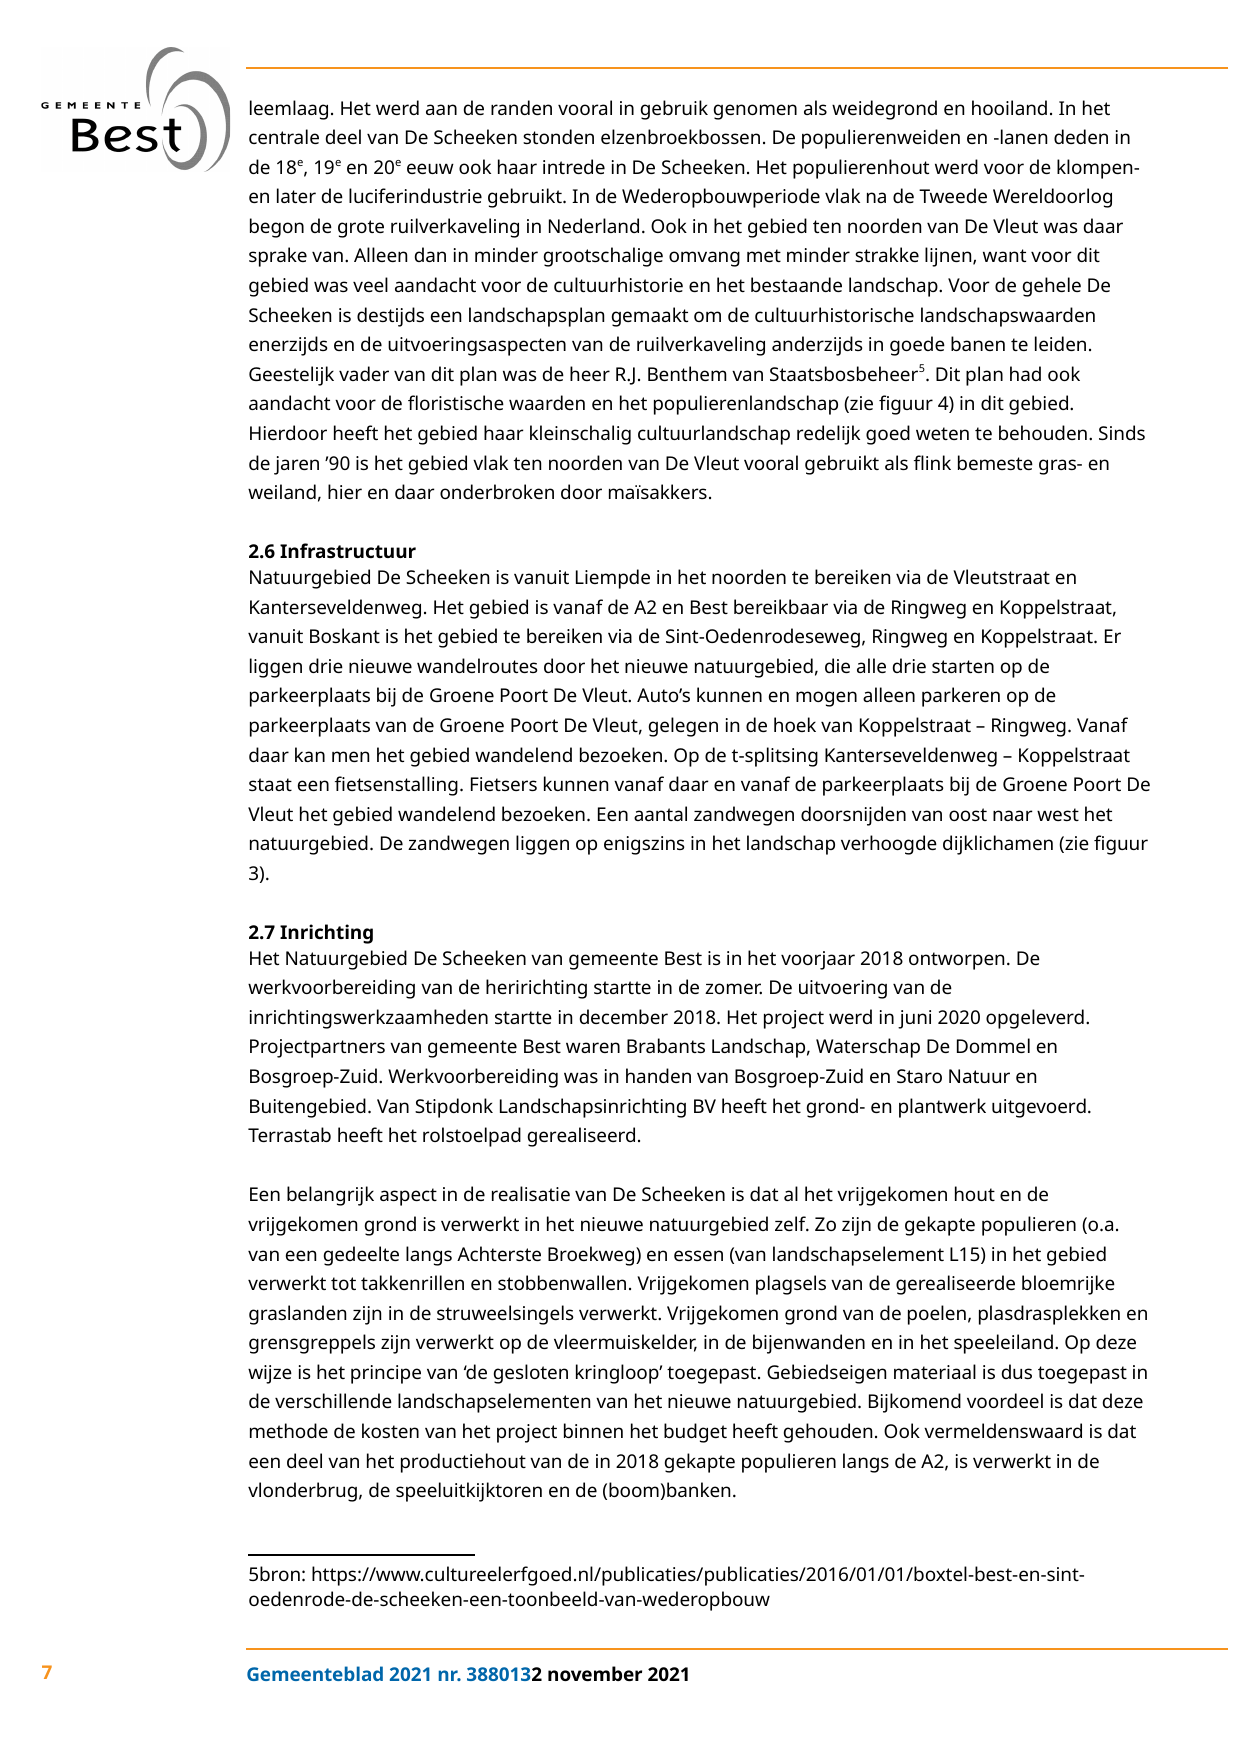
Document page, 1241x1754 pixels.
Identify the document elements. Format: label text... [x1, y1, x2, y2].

text leemlaag. Het werd aan de randen vooral in gebruik genomen als weidegrond en hooiland. In het centrale deel van De Scheeken stonden elzenbroekbossen. De populierenweiden en -lanen deden in de 18e, 19e en 20e eeuw ook haar intrede in De Scheeken. Het populierenhout werd voor de klompen- en later de luciferindustrie gebruikt. In de Wederopbouwperiode vlak na de Tweede Wereldoorlog begon de grote ruilverkaveling in Nederland. Ook in het gebied ten noorden van De Vleut was daar sprake van. Alleen dan in minder grootschalige omvang met minder strakke lijnen, want voor dit gebied was veel aandacht voor de cultuurhistorie en het bestaande landschap. Voor de gehele De Scheeken is destijds een landschapsplan gemaakt om de cultuurhistorische landschapswaarden enerzijds en de uitvoeringsaspecten van de ruilverkaveling anderzijds in goede banen te leiden. Geestelijk vader van dit plan was de heer R.J. Benthem van Staatsbosbeheer. Dit plan had ook aandacht voor de floristische waarden en het populierenlandschap (zie figuur 4) in dit gebied. Hierdoor heeft het gebied haar kleinschalig cultuurlandschap redelijk goed weten te behouden. Sinds de jaren ’90 is het gebied vlak ten noorden van De Vleut vooral gebruikt als flink bemeste gras- en weiland, hier en daar onderbroken door maïsakkers. [248, 95, 1152, 505]
text Het Natuurgebied De Scheeken van gemeente Best is in het voorjaar 2018 ontworpen. De werkvoorbereiding van de heririchting startte in de zomer. De uitvoering van de inrichtingswerkzaamheden startte in december 2018. Het project werd in juni 2020 opgeleverd. Projectpartners van gemeente Best waren Brabants Landschap, Waterschap De Dommel en Bosgroep-Zuid. Werkvoorbereiding was in handen van Bosgroep-Zuid en Staro Natuur en Buitengebied. Van Stipdonk Landschapsinrichting BV heeft het grond- en plantwerk uitgevoerd. Terrastab heeft het rolstoelpad gerealiseerd. [248, 945, 1152, 1148]
text Een belangrijk aspect in de realisatie van De Scheeken is dat al het vrijgekomen hout en de vrijgekomen grond is verwerkt in het nieuwe natuurgebied zelf. Zo zijn de gekapte populieren (o.a. van een gedeelte langs Achterste Broekweg) en essen (van landschapselement L15) in het gebied verwerkt tot takkenrillen en stobbenwallen. Vrijgekomen plagsels van de gerealiseerde bloemrijke graslanden zijn in de struweelsingels verwerkt. Vrijgekomen grond van de poelen, plasdrasplekken en grensgreppels zijn verwerkt op de vleermuiskelder, in de bijenwanden en in het speeleiland. Op deze wijze is het principe van ‘de gesloten kringloop’ toegepast. Gebiedseigen materiaal is dus toegepast in de verschillende landschapselementen van het nieuwe natuurgebied. Bijkomend voordeel is dat deze methode de kosten van het project binnen het budget heeft gehouden. Ook vermeldenswaard is dat een deel van het productiehout van de in 2018 gekapte populieren langs de A2, is verwerkt in de vlonderbrug, de speeluitkijktoren en de (boom)banken. [248, 1182, 1152, 1503]
text 2.6 Infrastructuur [248, 538, 1152, 564]
text bron: https://www.cultureelerfgoed.nl/publicaties/publicaties/2016/01/01/boxtel-best-en-sint-oedenrode-de-scheeken-een-toonbeeld-van-wederopbouw [248, 1561, 1152, 1612]
text Natuurgebied De Scheeken is vanuit Liempde in het noorden te bereiken via de Vleutstraat en Kanterseveldenweg. Het gebied is vanaf de A2 en Best bereikbaar via de Ringweg en Koppelstraat, vanuit Boskant is het gebied te bereiken via de Sint-Oedenrodeseweg, Ringweg en Koppelstraat. Er liggen drie nieuwe wandelroutes door het nieuwe natuurgebied, die alle drie starten op de parkeerplaats bij de Groene Poort De Vleut. Auto’s kunnen en mogen alleen parkeren op de parkeerplaats van de Groene Poort De Vleut, gelegen in de hoek van Koppelstraat – Ringweg. Vanaf daar kan men het gebied wandelend bezoeken. Op de t-splitsing Kanterseveldenweg – Koppelstraat staat een fietsenstalling. Fietsers kunnen vanaf daar en vanaf de parkeerplaats bij de Groene Poort De Vleut het gebied wandelend bezoeken. Een aantal zandwegen doorsnijden van oost naar west het natuurgebied. De zandwegen liggen op enigszins in het landschap verhoogde dijklichamen (zie figuur 3). [248, 564, 1152, 886]
picture [41, 47, 231, 172]
text 2.7 Inrichting [248, 919, 1152, 945]
